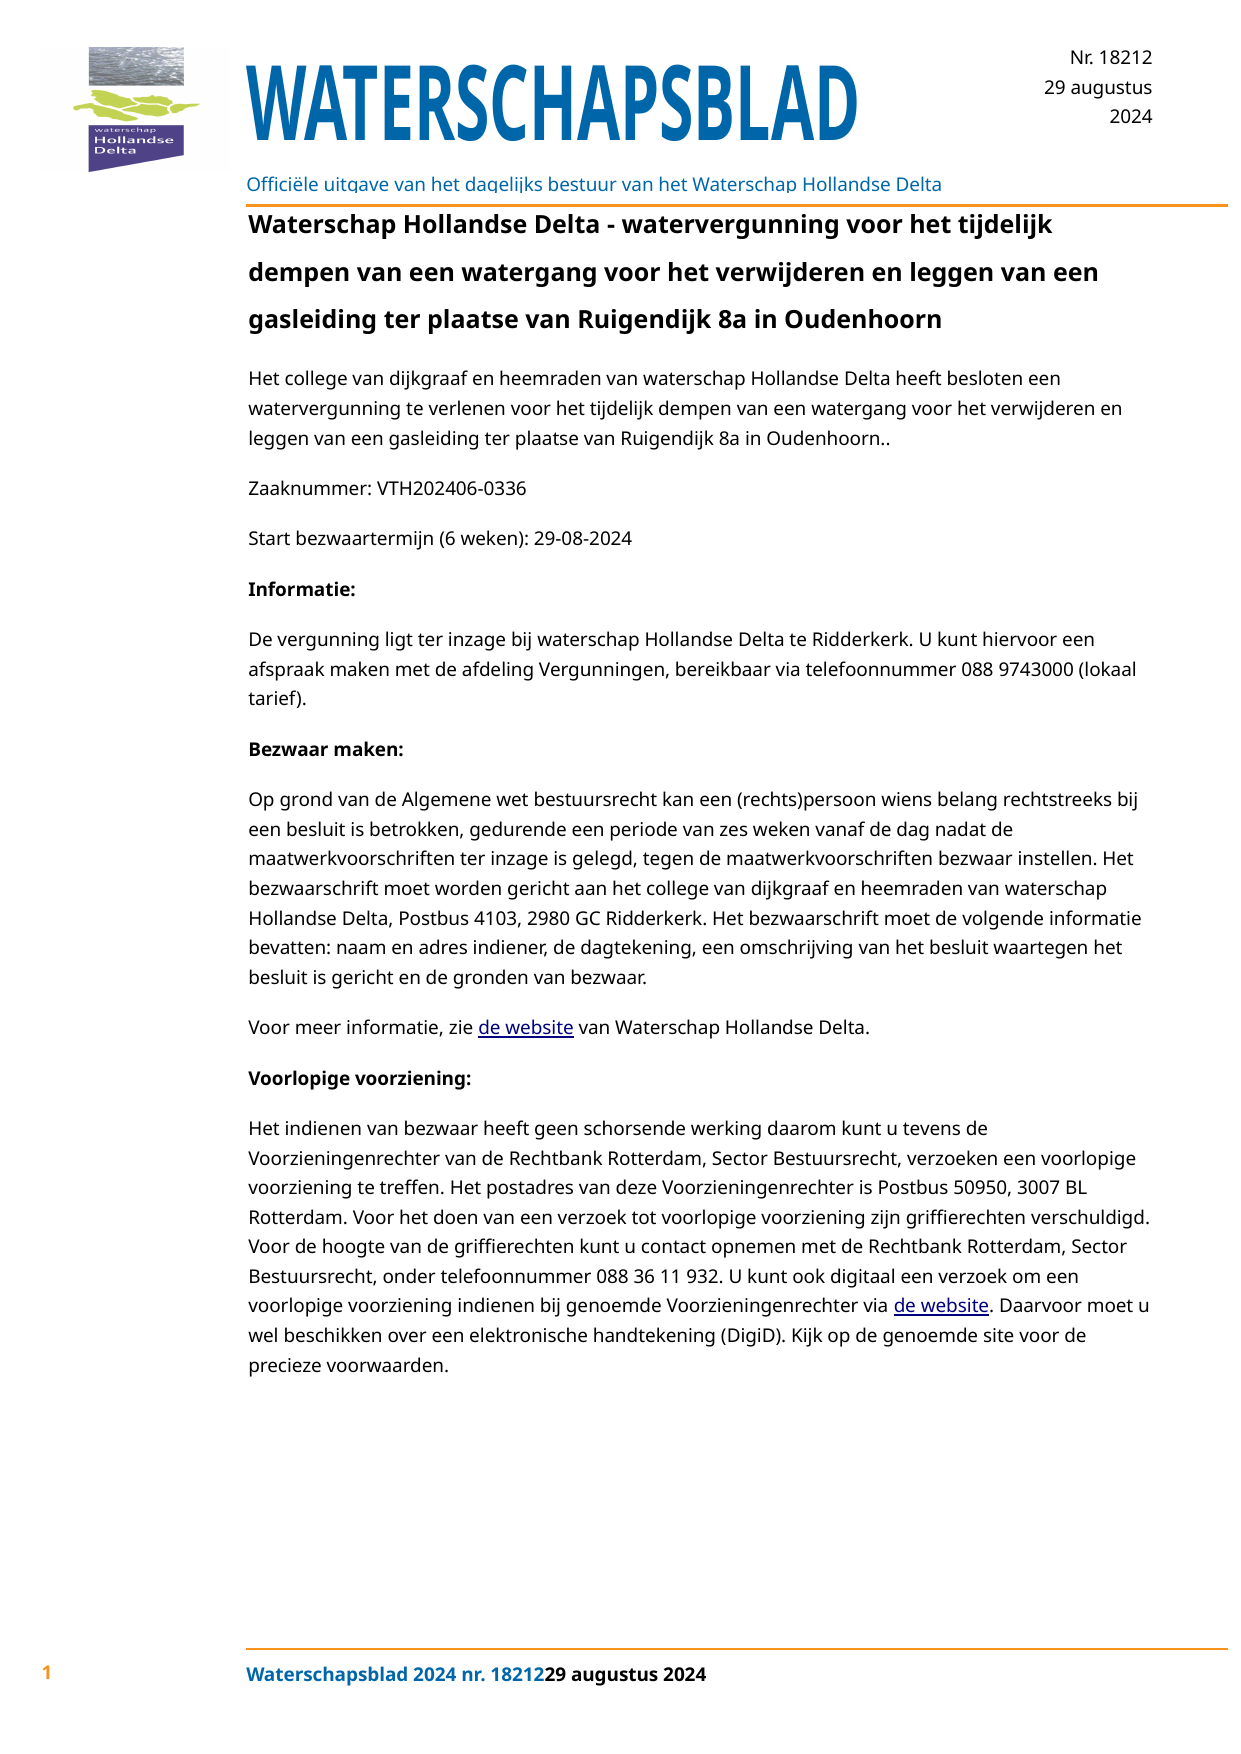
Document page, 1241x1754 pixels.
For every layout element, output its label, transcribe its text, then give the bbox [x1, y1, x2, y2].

text Zaaknummer: VTH202406-0336 [248, 475, 1152, 501]
text Start bezwaartermijn (6 weken): 29-08-2024 [248, 526, 1152, 551]
text Op grond van de Algemene wet bestuursrecht kan een (rechts)persoon wiens belang rechtstreeks bij een besluit is betrokken, gedurende een periode van zes weken vanaf de dag nadat de maatwerkvoorschriften ter inzage is gelegd, tegen de maatwerkvoorschriften bezwaar instellen. Het bezwaarschrift moet worden gericht aan het college van dijkgraaf en heemraden van waterschap Hollandse Delta, Postbus 4103, 2980 GC Ridderkerk. Het bezwaarschrift moet de volgende informatie bevatten: naam en adres indiener, de dagtekening, een omschrijving van het besluit waartegen het besluit is gericht en de gronden van bezwaar. [248, 786, 1152, 989]
text Het indienen van bezwaar heeft geen schorsende werking daarom kunt u tevens de Voorzieningenrechter van de Rechtbank Rotterdam, Sector Bestuursrecht, verzoeken een voorlopige voorziening te treffen. Het postadres van deze Voorzieningenrechter is Postbus 50950, 3007 BL Rotterdam. Voor het doen van een verzoek tot voorlopige voorziening zijn griffierechten verschuldigd. Voor de hoogte van de griffierechten kunt u contact opnemen met de Rechtbank Rotterdam, Sector Bestuursrecht, onder telefoonnummer 088 36 11 932. U kunt ook digitaal een verzoek om een voorlopige voorziening indienen bij genoemde Voorzieningenrechter via de website. Daarvoor moet u wel beschikken over een elektronische handtekening (DigiD). Kijk op de genoemde site voor de precieze voorwaarden. [248, 1115, 1152, 1377]
picture [41, 47, 231, 172]
text Bezwaar maken: [248, 736, 1152, 762]
text Voorlopige voorziening: [248, 1065, 1152, 1090]
text Voor meer informatie, zie de website van Waterschap Hollandse Delta. [248, 1014, 1152, 1040]
text Het college van dijkgraaf en heemraden van waterschap Hollandse Delta heeft besloten een watervergunning te verlenen voor het tijdelijk dempen van een watergang voor het verwijderen en leggen van een gasleiding ter plaatse van Ruigendijk 8a in Oudenhoorn.. [248, 366, 1152, 450]
text Informatie: [248, 576, 1152, 602]
text De vergunning ligt ter inzage bij waterschap Hollandse Delta te Ridderkerk. U kunt hiervoor een afspraak maken met de afdeling Vergunningen, bereikbaar via telefoonnummer 088 9743000 (lokaal tarief). [248, 626, 1152, 711]
text Waterschap Hollandse Delta - watervergunning voor het tijdelijk dempen van een watergang voor het verwijderen en leggen van een gasleiding ter plaatse van Ruigendijk 8a in Oudenhoorn [248, 207, 1152, 336]
